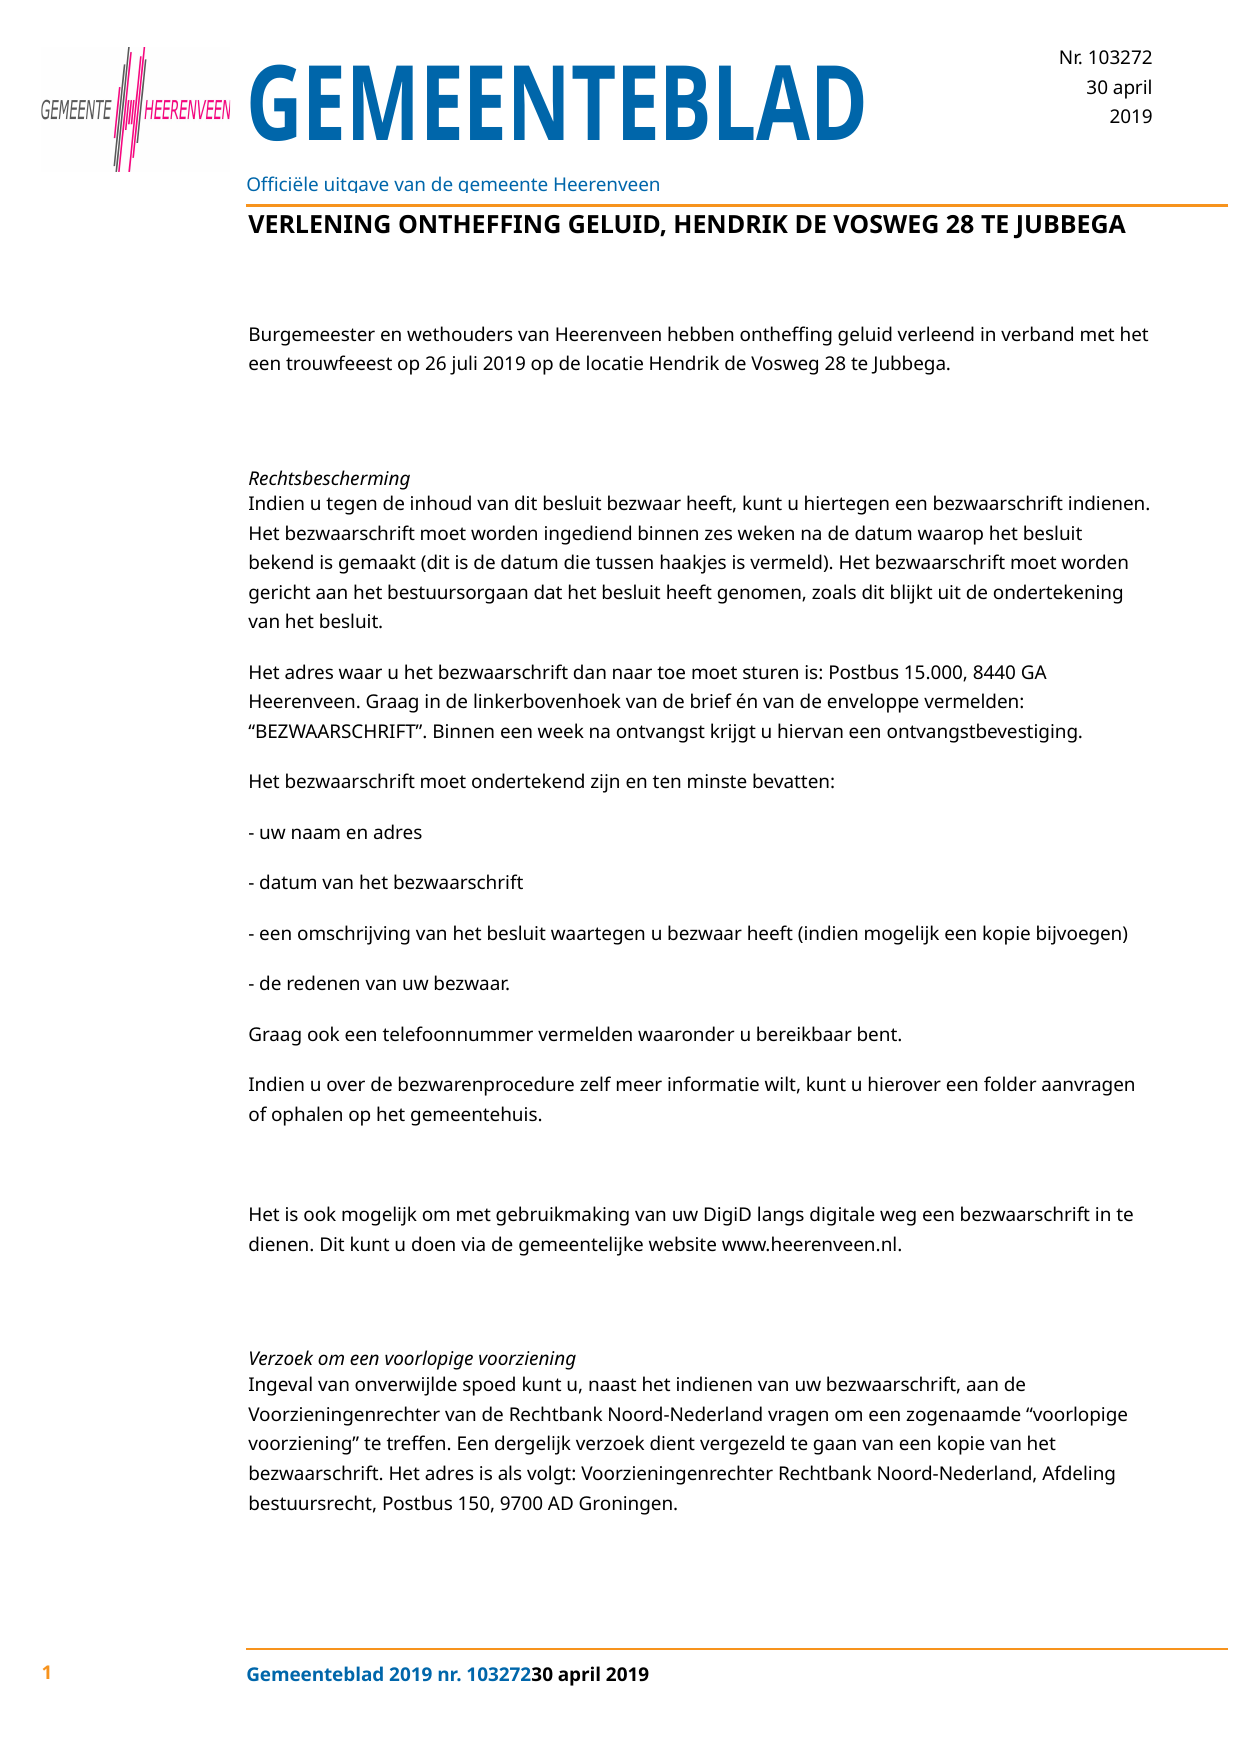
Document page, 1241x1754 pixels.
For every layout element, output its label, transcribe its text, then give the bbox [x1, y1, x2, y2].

text Het bezwaarschrift moet ondertekend zijn en ten minste bevatten: [248, 769, 1152, 794]
text Het is ook mogelijk om met gebruikmaking van uw DigiD langs digitale weg een bezwaarschrift in te dienen. Dit kunt u doen via de gemeentelijke website www.heerenveen.nl. [248, 1202, 1152, 1257]
text Verzoek om een voorlopige voorziening [248, 1346, 1152, 1371]
text Ingeval van onverwijlde spoed kunt u, naast het indienen van uw bezwaarschrift, aan de Voorzieningenrechter van de Rechtbank Noord-Nederland vragen om een zogenaamde “voorlopige voorziening” te treffen. Een dergelijk verzoek dient vergezeld te gaan van een kopie van het bezwaarschrift. Het adres is als volgt: Voorzieningenrechter Rechtbank Noord-Nederland, Afdeling bestuursrecht, Postbus 150, 9700 AD Groningen. [248, 1371, 1152, 1515]
picture [41, 47, 231, 172]
text Indien u tegen de inhoud van dit besluit bezwaar heeft, kunt u hiertegen een bezwaarschrift indienen. Het bezwaarschrift moet worden ingediend binnen zes weken na de datum waarop het besluit bekend is gemaakt (dit is de datum die tussen haakjes is vermeld). Het bezwaarschrift moet worden gericht aan het bestuursorgaan dat het besluit heeft genomen, zoals dit blijkt uit de ondertekening van het besluit. [248, 490, 1152, 634]
text - de redenen van uw bezwaar. [248, 970, 1152, 996]
text - een omschrijving van het besluit waartegen u bezwaar heeft (indien mogelijk een kopie bijvoegen) [248, 920, 1152, 946]
text Burgemeester en wethouders van Heerenveen hebben ontheffing geluid verleend in verband met het een trouwfeeest op 26 juli 2019 op de locatie Hendrik de Vosweg 28 te Jubbega. [248, 321, 1152, 376]
text Indien u over de bezwarenprocedure zelf meer informatie wilt, kunt u hierover een folder aanvragen of ophalen op het gemeentehuis. [248, 1071, 1152, 1127]
text Rechtsbescherming [248, 465, 1152, 490]
text Graag ook een telefoonnummer vermelden waaronder u bereikbaar bent. [248, 1021, 1152, 1047]
text VERLENING ONTHEFFING GELUID, HENDRIK DE VOSWEG 28 TE JUBBEGA [248, 207, 1152, 241]
text - datum van het bezwaarschrift [248, 869, 1152, 895]
text - uw naam en adres [248, 819, 1152, 845]
text Het adres waar u het bezwaarschrift dan naar toe moet sturen is: Postbus 15.000, 8440 GA Heerenveen. Graag in de linkerbovenhoek van de brief én van de enveloppe vermelden: “BEZWAARSCHRIFT”. Binnen een week na ontvangst krijgt u hiervan een ontvangstbevestiging. [248, 659, 1152, 744]
